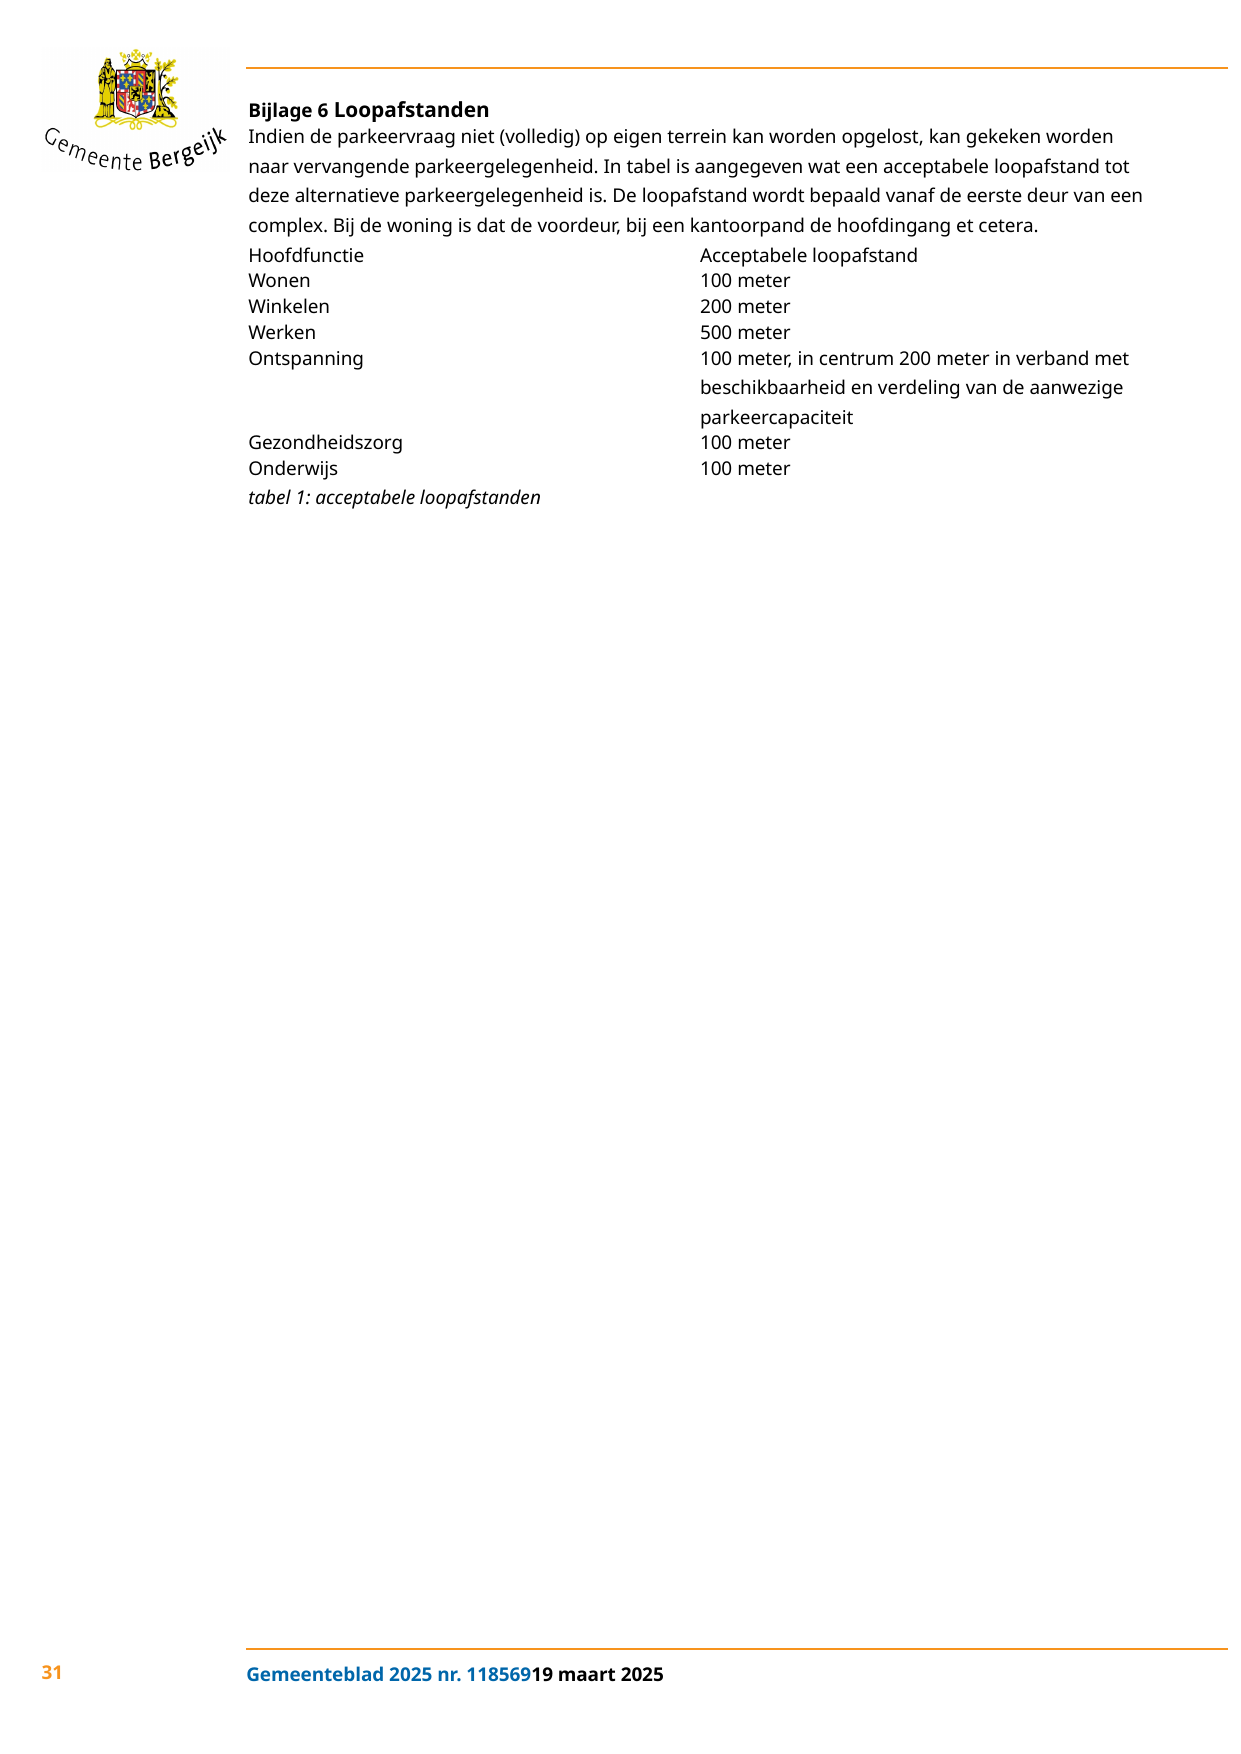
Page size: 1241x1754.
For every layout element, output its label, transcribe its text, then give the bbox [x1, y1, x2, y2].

picture [41, 47, 231, 172]
table_cell 100 meter [700, 430, 1152, 455]
table_cell Gezondheidszorg [248, 430, 700, 455]
table_cell 100 meter [700, 455, 1152, 481]
table_cell 100 meter [700, 268, 1152, 293]
table_cell Wonen [248, 268, 700, 293]
table_cell 100 meter, in centrum 200 meter in verband met beschikbaarheid en verdeling van de aanwezige parkeercapaciteit [700, 345, 1152, 429]
table_header Acceptabele loopafstand [700, 242, 1152, 267]
text tabel 1: acceptabele loopafstanden [248, 484, 1152, 510]
table_cell Werken [248, 319, 700, 345]
table_cell Winkelen [248, 293, 700, 319]
table_cell Ontspanning [248, 345, 700, 429]
table_cell 500 meter [700, 319, 1152, 345]
text Bijlage 6 Loopafstanden [248, 95, 1152, 123]
text Indien de parkeervraag niet (volledig) op eigen terrein kan worden opgelost, kan gekeken worden naar vervangende parkeergelegenheid. In tabel is aangegeven wat een acceptabele loopafstand tot deze alternatieve parkeergelegenheid is. De loopafstand wordt bepaald vanaf de eerste deur van een complex. Bij de woning is dat de voordeur, bij een kantoorpand de hoofdingang et cetera. [248, 123, 1152, 238]
table_header Hoofdfunctie [248, 242, 700, 267]
table_cell 200 meter [700, 293, 1152, 319]
table_cell Onderwijs [248, 455, 700, 481]
